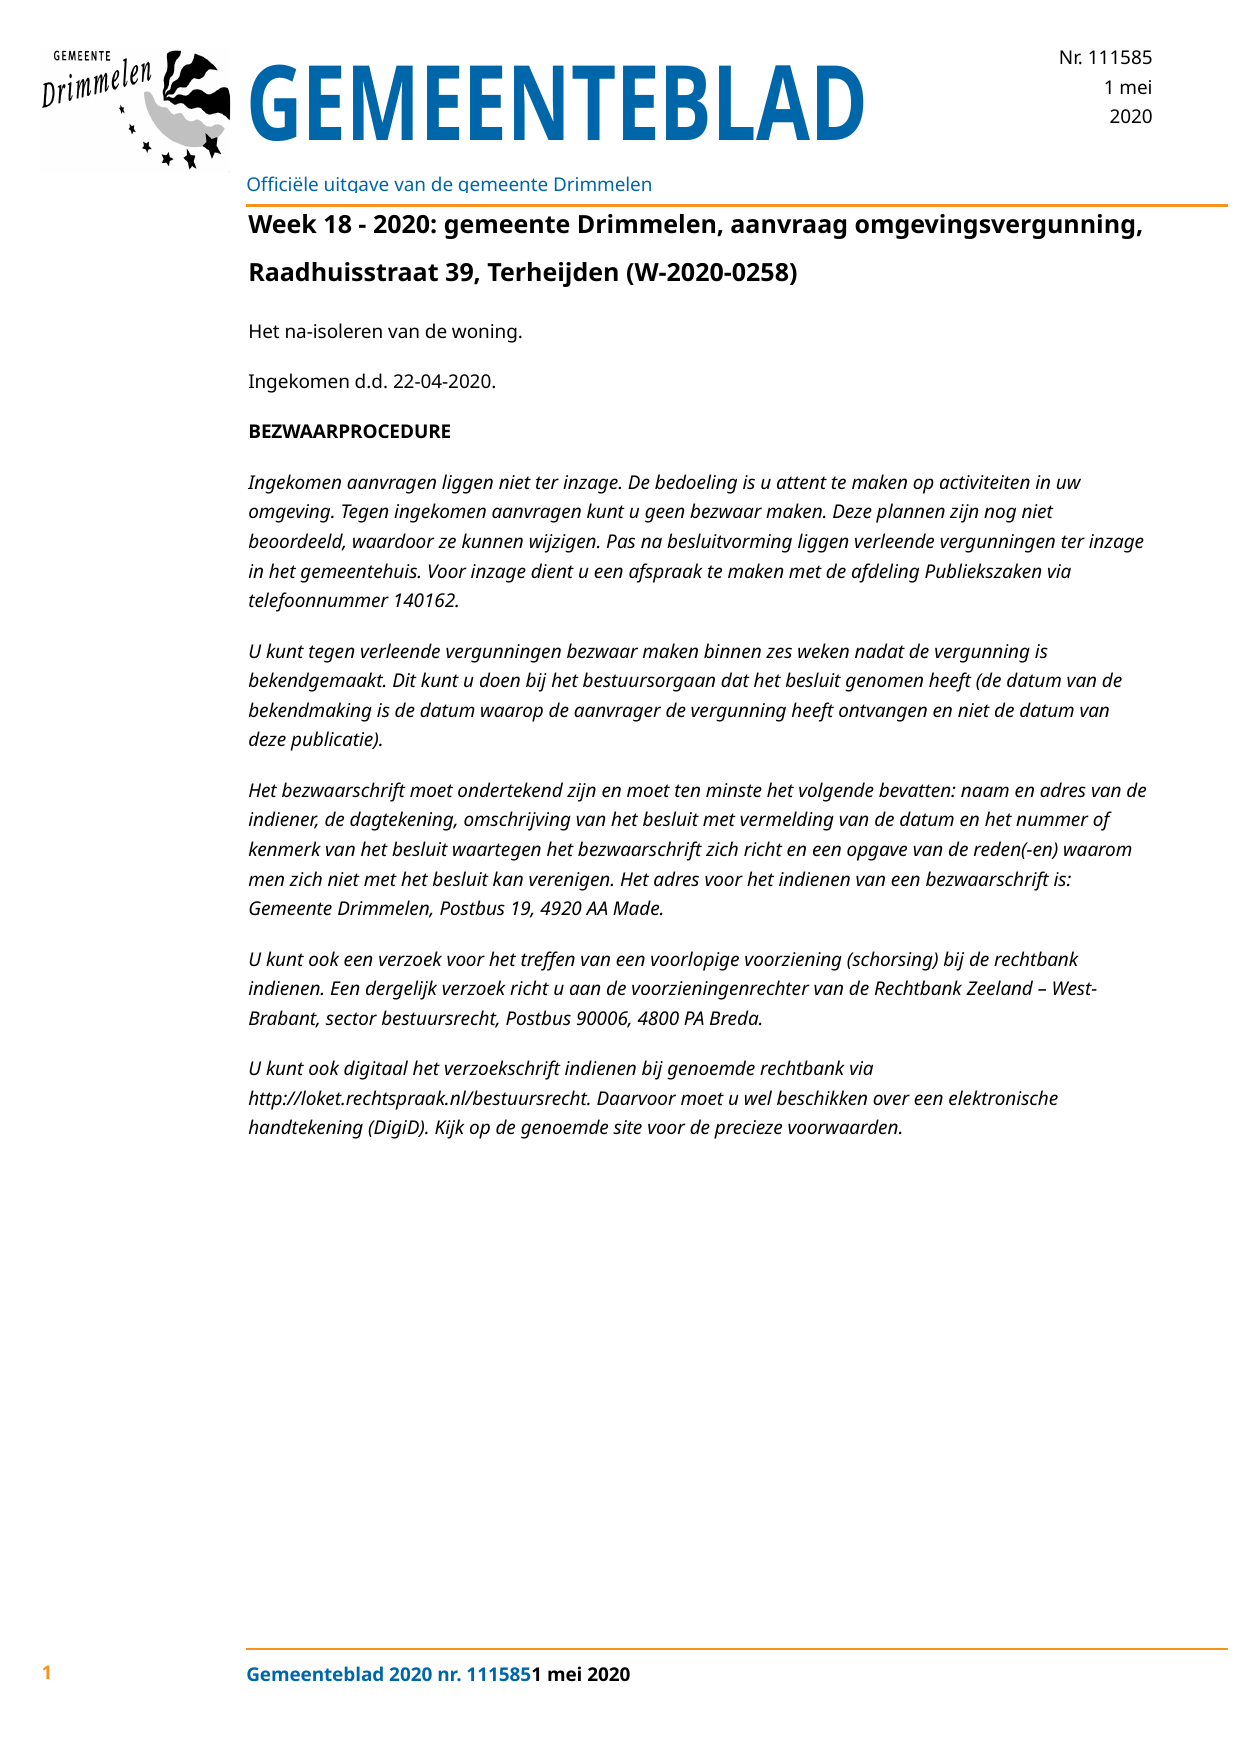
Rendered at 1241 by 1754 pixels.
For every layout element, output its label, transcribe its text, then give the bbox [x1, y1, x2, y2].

text BEZWAARPROCEDURE [248, 419, 1152, 444]
text Ingekomen d.d. 22-04-2020. [248, 368, 1152, 394]
text Week 18 - 2020: gemeente Drimmelen, aanvraag omgevingsvergunning, Raadhuisstraat 39, Terheijden (W-2020-0258) [248, 207, 1152, 288]
text Het na-isoleren van de woning. [248, 318, 1152, 344]
text U kunt tegen verleende vergunningen bezwaar maken binnen zes weken nadat de vergunning is bekendgemaakt. Dit kunt u doen bij het bestuursorgaan dat het besluit genomen heeft (de datum van de bekendmaking is de datum waarop de aanvrager de vergunning heeft ontvangen en niet de datum van deze publicatie). [248, 638, 1152, 752]
text Ingekomen aanvragen liggen niet ter inzage. De bedoeling is u attent te maken op activiteiten in uw omgeving. Tegen ingekomen aanvragen kunt u geen bezwaar maken. Deze plannen zijn nog niet beoordeeld, waardoor ze kunnen wijzigen. Pas na besluitvorming liggen verleende vergunningen ter inzage in het gemeentehuis. Voor inzage dient u een afspraak te maken met de afdeling Publiekszaken via telefoonnummer 140162. [248, 469, 1152, 613]
text U kunt ook digitaal het verzoekschrift indienen bij genoemde rechtbank via http://loket.rechtspraak.nl/bestuursrecht. Daarvoor moet u wel beschikken over een elektronische handtekening (DigiD). Kijk op de genoemde site voor de precieze voorwaarden. [248, 1055, 1152, 1140]
text Het bezwaarschrift moet ondertekend zijn en moet ten minste het volgende bevatten: naam en adres van de indiener, de dagtekening, omschrijving van het besluit met vermelding van de datum en het nummer of kenmerk van het besluit waartegen het bezwaarschrift zich richt en een opgave van de reden(-en) waarom men zich niet met het besluit kan verenigen. Het adres voor het indienen van een bezwaarschrift is: Gemeente Drimmelen, Postbus 19, 4920 AA Made. [248, 777, 1152, 921]
picture [41, 47, 231, 172]
text U kunt ook een verzoek voor het treffen van een voorlopige voorziening (schorsing) bij de rechtbank indienen. Een dergelijk verzoek richt u aan de voorzieningenrechter van de Rechtbank Zeeland – West-Brabant, sector bestuursrecht, Postbus 90006, 4800 PA Breda. [248, 946, 1152, 1031]
